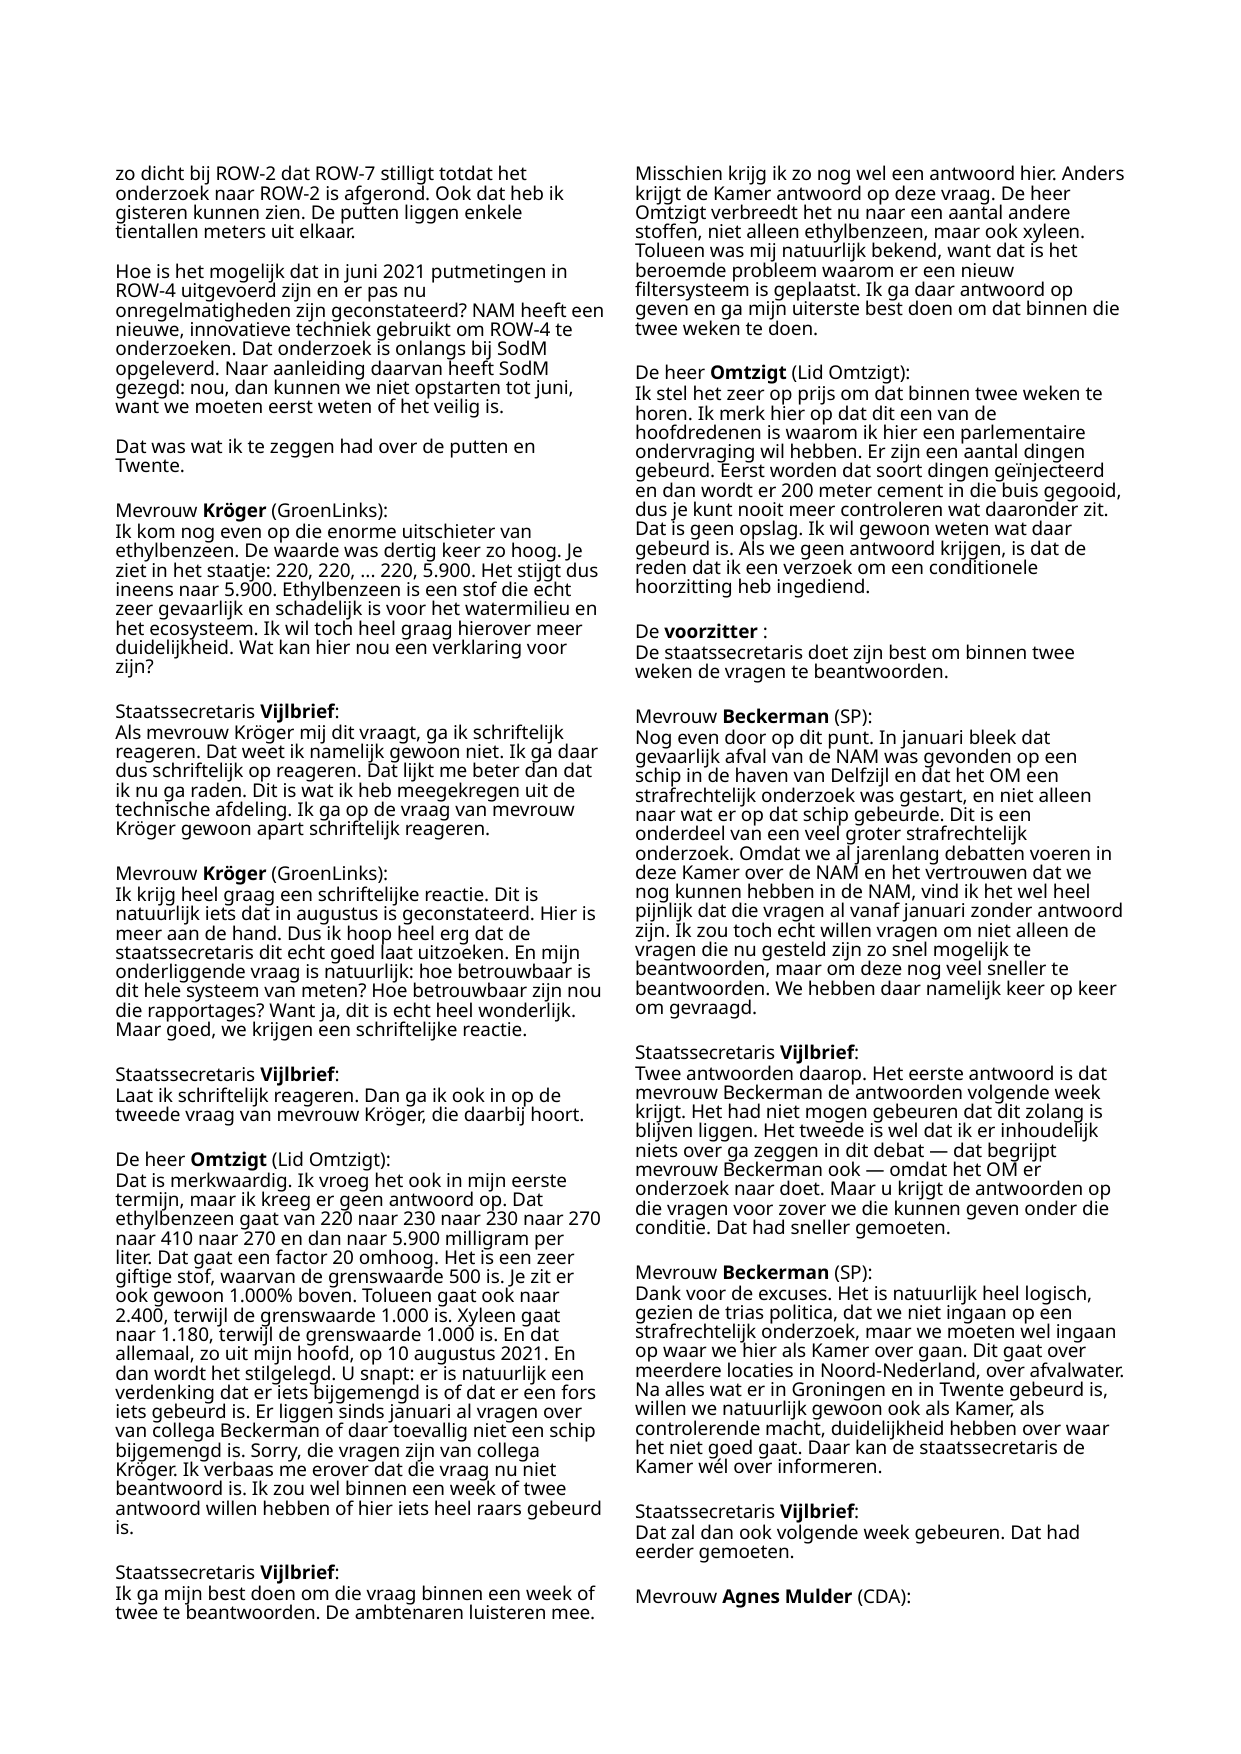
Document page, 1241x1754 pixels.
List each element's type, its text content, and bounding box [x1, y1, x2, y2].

text Mevrouw Beckerman (SP): [635, 1259, 1125, 1284]
text Dat zal dan ook volgende week gebeuren. Dat had eerder gemoeten. [635, 1524, 1125, 1562]
text zo dicht bij ROW-2 dat ROW-7 stilligt totdat het onderzoek naar ROW-2 is afgerond. Ook dat heb ik gisteren kunnen zien. De putten liggen enkele tientallen meters uit elkaar. [115, 165, 605, 242]
text Laat ik schriftelijk reageren. Dan ga ik ook in op de tweede vraag van mevrouw Kröger, die daarbij hoort. [115, 1087, 605, 1125]
text Mevrouw Kröger (GroenLinks): [115, 497, 605, 523]
text Staatssecretaris Vijlbrief: [635, 1498, 1125, 1524]
text Als mevrouw Kröger mij dit vraagt, ga ik schriftelijk reageren. Dat weet ik namelijk gewoon niet. Ik ga daar dus schriftelijk op reageren. Dat lijkt me beter dan dat ik nu ga raden. Dit is wat ik heb meegekregen uit de technische afdeling. Ik ga op de vraag van mevrouw Kröger gewoon apart schriftelijk reageren. [115, 724, 605, 839]
text Dat is merkwaardig. Ik vroeg het ook in mijn eerste termijn, maar ik kreeg er geen antwoord op. Dat ethylbenzeen gaat van 220 naar 230 naar 230 naar 270 naar 410 naar 270 en dan naar 5.900 milligram per liter. Dat gaat een factor 20 omhoog. Het is een zeer giftige stof, waarvan de grenswaarde 500 is. Je zit er ook gewoon 1.000% boven. Tolueen gaat ook naar 2.400, terwijl de grenswaarde 1.000 is. Xyleen gaat naar 1.180, terwijl de grenswaarde 1.000 is. En dat allemaal, zo uit mijn hoofd, op 10 augustus 2021. En dan wordt het stilgelegd. U snapt: er is natuurlijk een verdenking dat er iets bijgemengd is of dat er een fors iets gebeurd is. Er liggen sinds januari al vragen over van collega Beckerman of daar toevallig niet een schip bijgemengd is. Sorry, die vragen zijn van collega Kröger. Ik verbaas me erover dat die vraag nu niet beantwoord is. Ik zou wel binnen een week of twee antwoord willen hebben of hier iets heel raars gebeurd is. [115, 1172, 605, 1538]
text De heer Omtzigt (Lid Omtzigt): [115, 1146, 605, 1172]
text De heer Omtzigt (Lid Omtzigt): [635, 359, 1125, 385]
text Dank voor de excuses. Het is natuurlijk heel logisch, gezien de trias politica, dat we niet ingaan op een strafrechtelijk onderzoek, maar we moeten wel ingaan op waar we hier als Kamer over gaan. Dit gaat over meerdere locaties in Noord-Nederland, over afvalwater. Na alles wat er in Groningen en in Twente gebeurd is, willen we natuurlijk gewoon ook als Kamer, als controlerende macht, duidelijkheid hebben over waar het niet goed gaat. Daar kan de staatssecretaris de Kamer wél over informeren. [635, 1284, 1125, 1477]
text Ik kom nog even op die enorme uitschieter van ethylbenzeen. De waarde was dertig keer zo hoog. Je ziet in het staatje: 220, 220, ... 220, 5.900. Het stijgt dus ineens naar 5.900. Ethylbenzeen is een stof die echt zeer gevaarlijk en schadelijk is voor het watermilieu en het ecosysteem. Ik wil toch heel graag hierover meer duidelijkheid. Wat kan hier nou een verklaring voor zijn? [115, 523, 605, 677]
text Ik ga mijn best doen om die vraag binnen een week of twee te beantwoorden. De ambtenaren luisteren mee. [115, 1584, 605, 1623]
text Staatssecretaris Vijlbrief: [115, 1061, 605, 1087]
text Mevrouw Agnes Mulder (CDA): [635, 1583, 1125, 1609]
text Staatssecretaris Vijlbrief: [115, 1559, 605, 1584]
text Mevrouw Beckerman (SP): [635, 703, 1125, 729]
text Hoe is het mogelijk dat in juni 2021 putmetingen in ROW-4 uitgevoerd zijn en er pas nu onregelmatigheden zijn geconstateerd? NAM heeft een nieuwe, innovatieve techniek gebruikt om ROW-4 te onderzoeken. Dat onderzoek is onlangs bij SodM opgeleverd. Naar aanleiding daarvan heeft SodM gezegd: nou, dan kunnen we niet opstarten tot juni, want we moeten eerst weten of het veilig is. [115, 263, 605, 417]
text Misschien krijg ik zo nog wel een antwoord hier. Anders krijgt de Kamer antwoord op deze vraag. De heer Omtzigt verbreedt het nu naar een aantal andere stoffen, niet alleen ethylbenzeen, maar ook xyleen. Tolueen was mij natuurlijk bekend, want dat is het beroemde probleem waarom er een nieuw filtersysteem is geplaatst. Ik ga daar antwoord op geven en ga mijn uiterste best doen om dat binnen die twee weken te doen. [635, 165, 1125, 339]
text Twee antwoorden daarop. Het eerste antwoord is dat mevrouw Beckerman de antwoorden volgende week krijgt. Het had niet mogen gebeuren dat dit zolang is blijven liggen. Het tweede is wel dat ik er inhoudelijk niets over ga zeggen in dit debat — dat begrijpt mevrouw Beckerman ook — omdat het OM er onderzoek naar doet. Maar u krijgt de antwoorden op die vragen voor zover we die kunnen geven onder die conditie. Dat had sneller gemoeten. [635, 1064, 1125, 1238]
text De voorzitter : [635, 618, 1125, 644]
text De staatssecretaris doet zijn best om binnen twee weken de vragen te beantwoorden. [635, 644, 1125, 682]
text Ik krijg heel graag een schriftelijke reactie. Dit is natuurlijk iets dat in augustus is geconstateerd. Hier is meer aan de hand. Dus ik hoop heel erg dat de staatssecretaris dit echt goed laat uitzoeken. En mijn onderliggende vraag is natuurlijk: hoe betrouwbaar is dit hele systeem van meten? Hoe betrouwbaar zijn nou die rapportages? Want ja, dit is echt heel wonderlijk. Maar goed, we krijgen een schriftelijke reactie. [115, 886, 605, 1040]
text Staatssecretaris Vijlbrief: [115, 698, 605, 724]
text Dat was wat ik te zeggen had over de putten en Twente. [115, 438, 605, 477]
text Staatssecretaris Vijlbrief: [635, 1039, 1125, 1064]
text Ik stel het zeer op prijs om dat binnen twee weken te horen. Ik merk hier op dat dit een van de hoofdredenen is waarom ik hier een parlementaire ondervraging wil hebben. Er zijn een aantal dingen gebeurd. Eerst worden dat soort dingen geïnjecteerd en dan wordt er 200 meter cement in die buis gegooid, dus je kunt nooit meer controleren wat daaronder zit. Dat is geen opslag. Ik wil gewoon weten wat daar gebeurd is. Als we geen antwoord krijgen, is dat de reden dat ik een verzoek om een conditionele hoorzitting heb ingediend. [635, 385, 1125, 597]
text Nog even door op dit punt. In januari bleek dat gevaarlijk afval van de NAM was gevonden op een schip in de haven van Delfzijl en dat het OM een strafrechtelijk onderzoek was gestart, en niet alleen naar wat er op dat schip gebeurde. Dit is een onderdeel van een veel groter strafrechtelijk onderzoek. Omdat we al jarenlang debatten voeren in deze Kamer over de NAM en het vertrouwen dat we nog kunnen hebben in de NAM, vind ik het wel heel pijnlijk dat die vragen al vanaf januari zonder antwoord zijn. Ik zou toch echt willen vragen om niet alleen de vragen die nu gesteld zijn zo snel mogelijk te beantwoorden, maar om deze nog veel sneller te beantwoorden. We hebben daar namelijk keer op keer om gevraagd. [635, 729, 1125, 1018]
text Mevrouw Kröger (GroenLinks): [115, 860, 605, 886]
